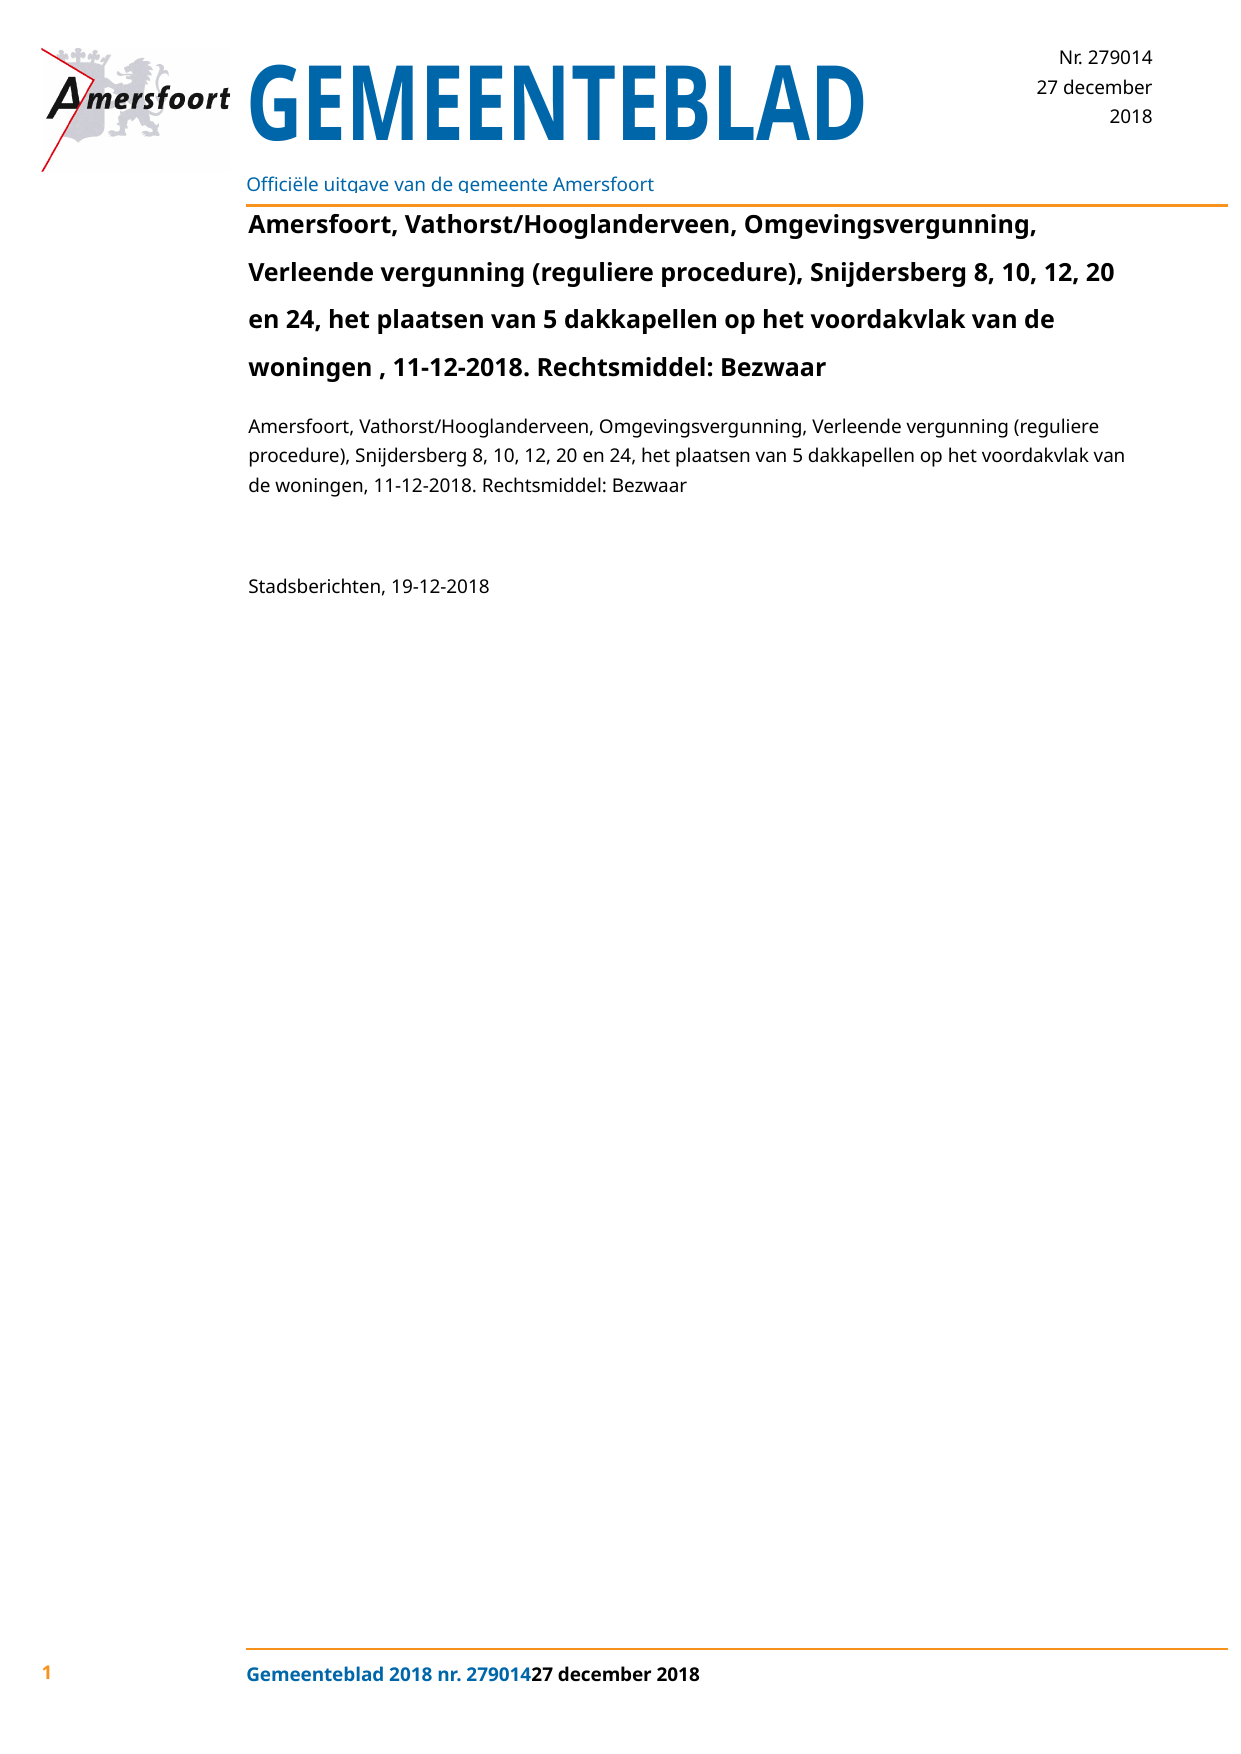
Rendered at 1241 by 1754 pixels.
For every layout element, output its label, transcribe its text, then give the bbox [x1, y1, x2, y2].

text Stadsberichten, 19-12-2018 [248, 573, 1152, 599]
picture [41, 47, 231, 172]
text Amersfoort, Vathorst/Hooglanderveen, Omgevingsvergunning, Verleende vergunning (reguliere procedure), Snijdersberg 8, 10, 12, 20 en 24, het plaatsen van 5 dakkapellen op het voordakvlak van de woningen, 11-12-2018. Rechtsmiddel: Bezwaar [248, 413, 1152, 498]
text Amersfoort, Vathorst/Hooglanderveen, Omgevingsvergunning, Verleende vergunning (reguliere procedure), Snijdersberg 8, 10, 12, 20 en 24, het plaatsen van 5 dakkapellen op het voordakvlak van de woningen , 11-12-2018. Rechtsmiddel: Bezwaar [248, 207, 1152, 384]
